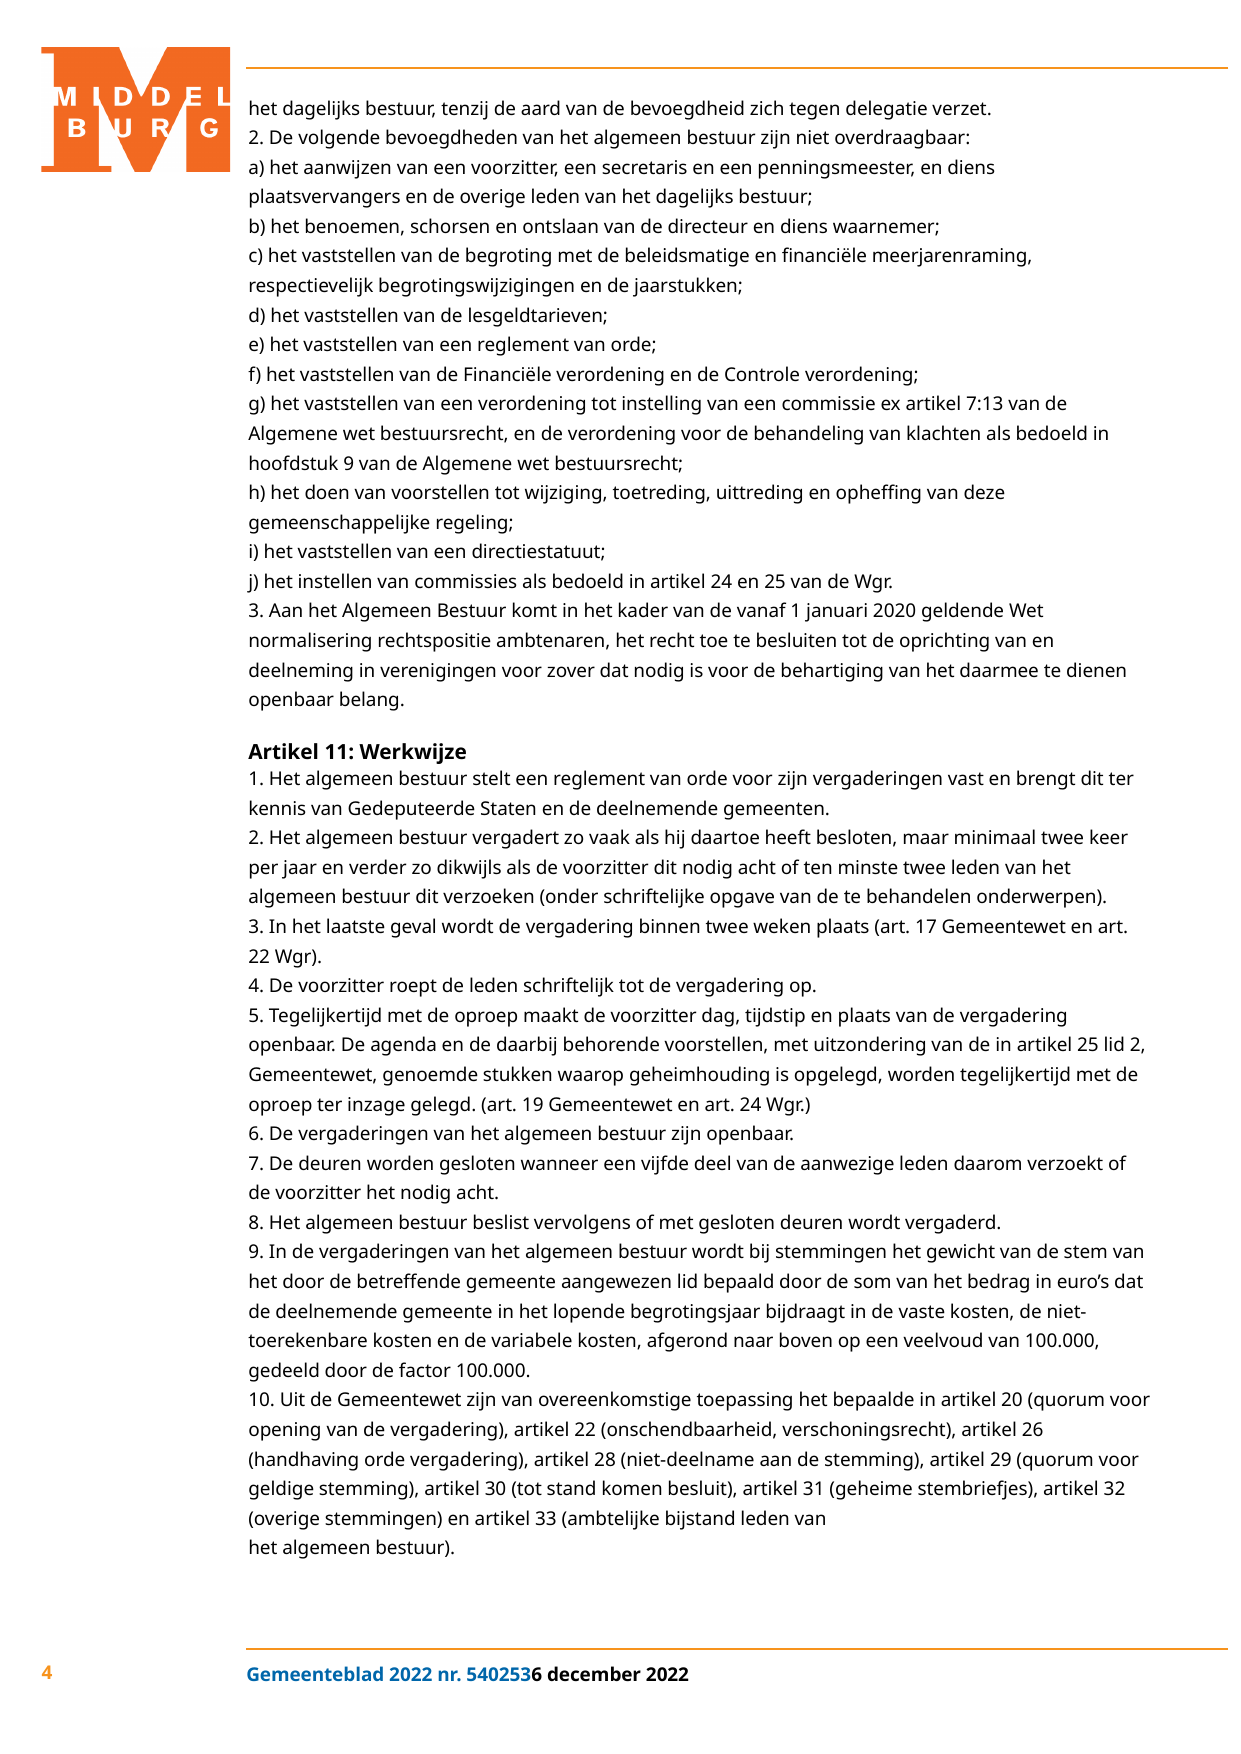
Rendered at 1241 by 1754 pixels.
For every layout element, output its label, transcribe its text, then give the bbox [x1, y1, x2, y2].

text b) het benoemen, schorsen en ontslaan van de directeur en diens waarnemer; [248, 213, 1152, 239]
text i) het vaststellen van een directiestatuut; [248, 538, 1152, 564]
text het dagelijks bestuur, tenzij de aard van de bevoegdheid zich tegen delegatie verzet. [248, 95, 1152, 121]
text h) het doen van voorstellen tot wijziging, toetreding, uittreding en opheffing van deze gemeenschappelijke regeling; [248, 479, 1152, 535]
text 1. Het algemeen bestuur stelt een reglement van orde voor zijn vergaderingen vast en brengt dit ter kennis van Gedeputeerde Staten en de deelnemende gemeenten. [248, 765, 1152, 821]
text 3. In het laatste geval wordt de vergadering binnen twee weken plaats (art. 17 Gemeentewet en art. 22 Wgr). [248, 913, 1152, 968]
text d) het vaststellen van de lesgeldtarieven; [248, 302, 1152, 328]
text 5. Tegelijkertijd met de oproep maakt de voorzitter dag, tijdstip en plaats van de vergadering openbaar. De agenda en de daarbij behorende voorstellen, met uitzondering van de in artikel 25 lid 2, Gemeentewet, genoemde stukken waarop geheimhouding is opgelegd, worden tegelijkertijd met de oproep ter inzage gelegd. (art. 19 Gemeentewet en art. 24 Wgr.) [248, 1002, 1152, 1116]
text 4. De voorzitter roept de leden schriftelijk tot de vergadering op. [248, 972, 1152, 998]
text f) het vaststellen van de Financiële verordening en de Controle verordening; [248, 361, 1152, 387]
text e) het vaststellen van een reglement van orde; [248, 331, 1152, 357]
text het algemeen bestuur). [248, 1534, 1152, 1560]
text Artikel 11: Werkwijze [248, 737, 1152, 765]
text 9. In de vergaderingen van het algemeen bestuur wordt bij stemmingen het gewicht van de stem van het door de betreffende gemeente aangewezen lid bepaald door de som van het bedrag in euro’s dat de deelnemende gemeente in het lopende begrotingsjaar bijdraagt in de vaste kosten, de niet-toerekenbare kosten en de variabele kosten, afgerond naar boven op een veelvoud van 100.000, gedeeld door de factor 100.000. [248, 1239, 1152, 1383]
text g) het vaststellen van een verordening tot instelling van een commissie ex artikel 7:13 van de Algemene wet bestuursrecht, en de verordening voor de behandeling van klachten als bedoeld in hoofdstuk 9 van de Algemene wet bestuursrecht; [248, 391, 1152, 476]
text 2. Het algemeen bestuur vergadert zo vaak als hij daartoe heeft besloten, maar minimaal twee keer per jaar en verder zo dikwijls als de voorzitter dit nodig acht of ten minste twee leden van het algemeen bestuur dit verzoeken (onder schriftelijke opgave van de te behandelen onderwerpen). [248, 824, 1152, 909]
text j) het instellen van commissies als bedoeld in artikel 24 en 25 van de Wgr. [248, 568, 1152, 594]
text 8. Het algemeen bestuur beslist vervolgens of met gesloten deuren wordt vergaderd. [248, 1209, 1152, 1235]
picture [41, 47, 231, 172]
text 6. De vergaderingen van het algemeen bestuur zijn openbaar. [248, 1120, 1152, 1146]
text 2. De volgende bevoegdheden van het algemeen bestuur zijn niet overdraagbaar: [248, 124, 1152, 150]
text a) het aanwijzen van een voorzitter, een secretaris en een penningsmeester, en diens plaatsvervangers en de overige leden van het dagelijks bestuur; [248, 154, 1152, 209]
text 3. Aan het Algemeen Bestuur komt in het kader van de vanaf 1 januari 2020 geldende Wet normalisering rechtspositie ambtenaren, het recht toe te besluiten tot de oprichting van en deelneming in verenigingen voor zover dat nodig is voor de behartiging van het daarmee te dienen openbaar belang. [248, 598, 1152, 712]
text c) het vaststellen van de begroting met de beleidsmatige en financiële meerjarenraming, respectievelijk begrotingswijzigingen en de jaarstukken; [248, 243, 1152, 298]
text 7. De deuren worden gesloten wanneer een vijfde deel van de aanwezige leden daarom verzoekt of de voorzitter het nodig acht. [248, 1150, 1152, 1205]
text 10. Uit de Gemeentewet zijn van overeenkomstige toepassing het bepaalde in artikel 20 (quorum voor opening van de vergadering), artikel 22 (onschendbaarheid, verschoningsrecht), artikel 26 (handhaving orde vergadering), artikel 28 (niet-deelname aan de stemming), artikel 29 (quorum voor geldige stemming), artikel 30 (tot stand komen besluit), artikel 31 (geheime stembriefjes), artikel 32 (overige stemmingen) en artikel 33 (ambtelijke bijstand leden van [248, 1387, 1152, 1531]
